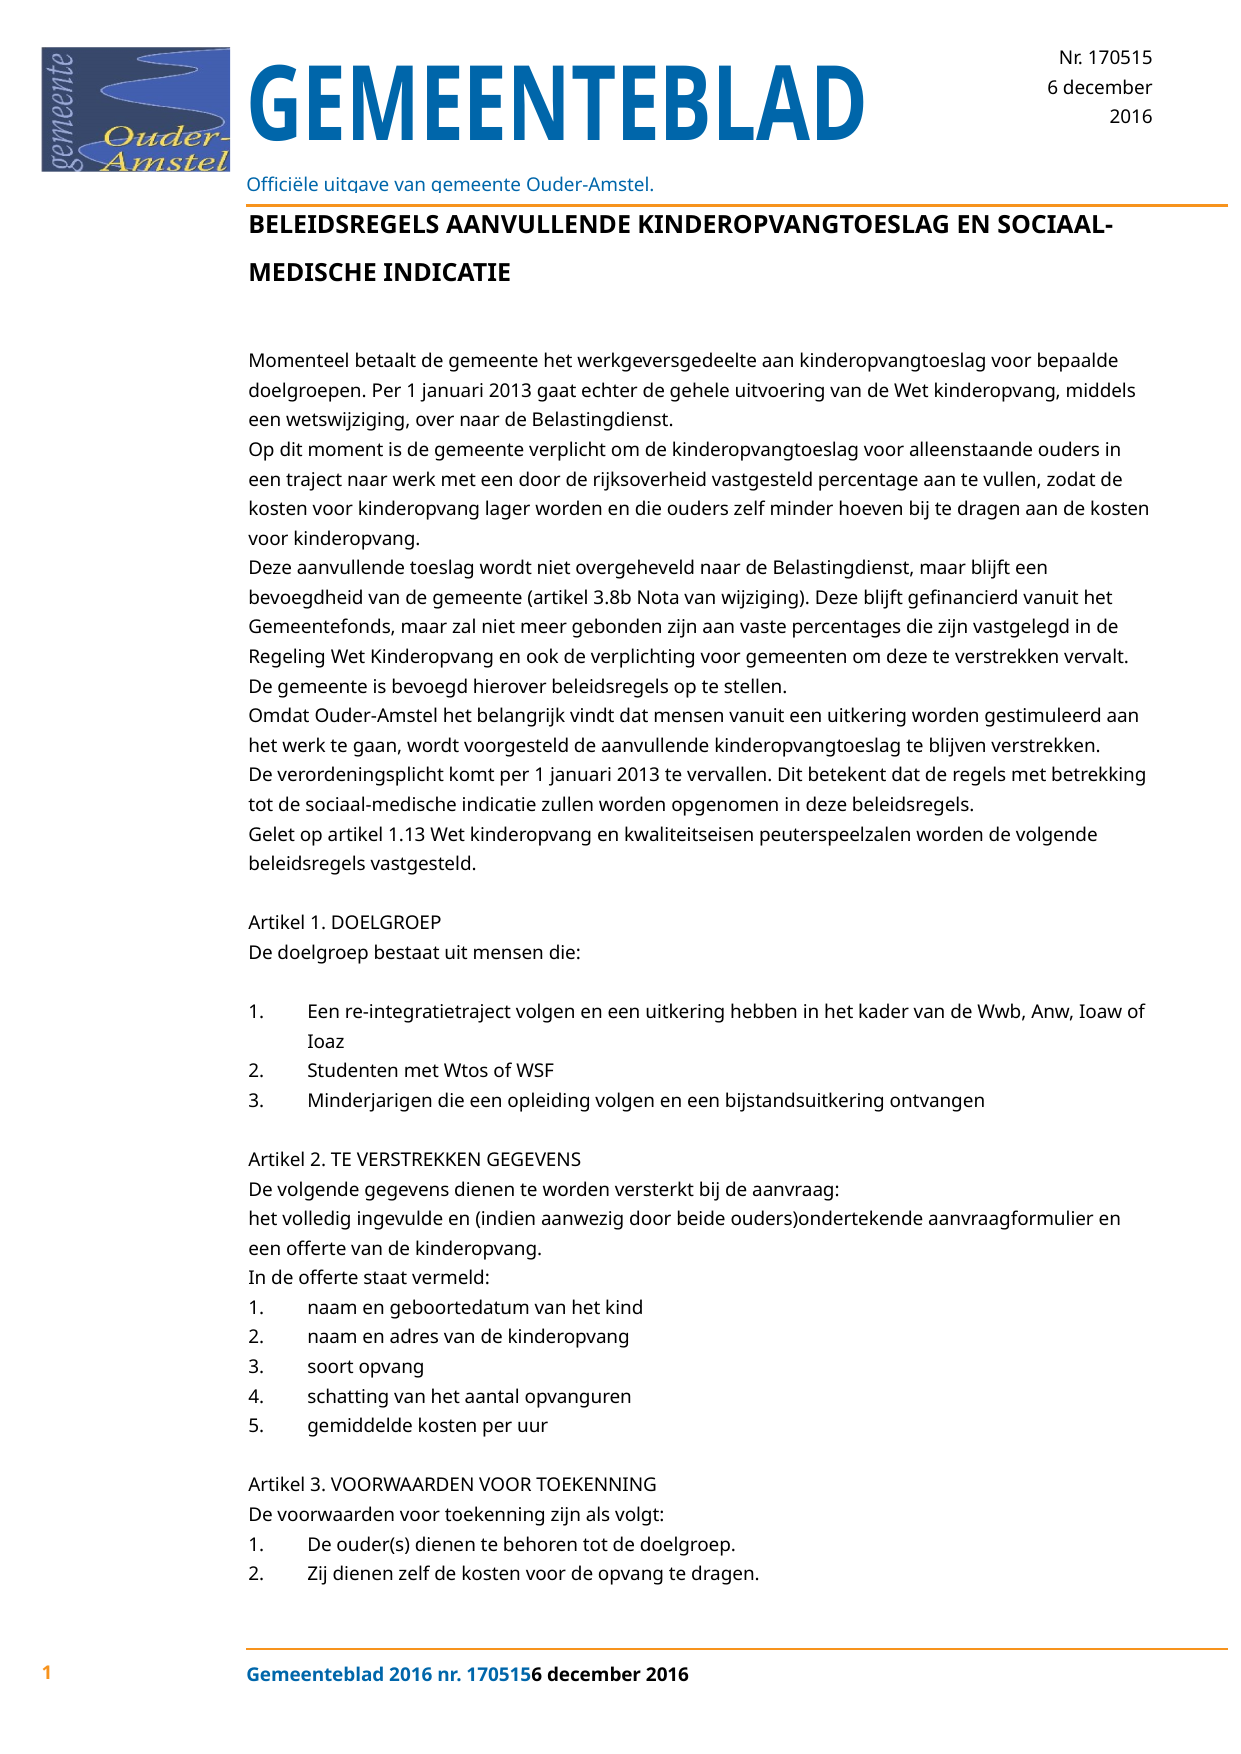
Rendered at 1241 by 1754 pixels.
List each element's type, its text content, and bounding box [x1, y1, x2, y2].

list Een re-integratietraject volgen en een uitkering hebben in het kader van de Wwb, Anw, Ioaw of Ioaz [248, 998, 1152, 1054]
text Gelet op artikel 1.13 Wet kinderopvang en kwaliteitseisen peuterspeelzalen worden de volgende beleidsregels vastgesteld. [248, 821, 1152, 876]
text Deze aanvullende toeslag wordt niet overgeheveld naar de Belastingdienst, maar blijft een bevoegdheid van de gemeente (artikel 3.8b Nota van wijziging). Deze blijft gefinancierd vanuit het Gemeentefonds, maar zal niet meer gebonden zijn aan vaste percentages die zijn vastgelegd in de Regeling Wet Kinderopvang en ook de verplichting voor gemeenten om deze te verstrekken vervalt. De gemeente is bevoegd hierover beleidsregels op te stellen. [248, 554, 1152, 699]
text Omdat Ouder-Amstel het belangrijk vindt dat mensen vanuit een uitkering worden gestimuleerd aan het werk te gaan, wordt voorgesteld de aanvullende kinderopvangtoeslag te blijven verstrekken. [248, 702, 1152, 758]
text Momenteel betaalt de gemeente het werkgeversgedeelte aan kinderopvangtoeslag voor bepaalde doelgroepen. Per 1 januari 2013 gaat echter de gehele uitvoering van de Wet kinderopvang, middels een wetswijziging, over naar de Belastingdienst. [248, 347, 1152, 432]
text Artikel 3. VOORWAARDEN VOOR TOEKENNING [248, 1472, 1152, 1497]
list gemiddelde kosten per uur [248, 1412, 1152, 1438]
text De verordeningsplicht komt per 1 januari 2013 te vervallen. Dit betekent dat de regels met betrekking tot de sociaal-medische indicatie zullen worden opgenomen in deze beleidsregels. [248, 762, 1152, 817]
list naam en adres van de kinderopvang [248, 1324, 1152, 1349]
text Op dit moment is de gemeente verplicht om de kinderopvangtoeslag voor alleenstaande ouders in een traject naar werk met een door de rijksoverheid vastgesteld percentage aan te vullen, zodat de kosten voor kinderopvang lager worden en die ouders zelf minder hoeven bij te dragen aan de kosten voor kinderopvang. [248, 436, 1152, 551]
text Artikel 2. TE VERSTREKKEN GEGEVENS [248, 1146, 1152, 1172]
list Zij dienen zelf de kosten voor de opvang te dragen. [248, 1560, 1152, 1586]
list Studenten met Wtos of WSF [248, 1057, 1152, 1083]
list De ouder(s) dienen te behoren tot de doelgroep. [248, 1531, 1152, 1557]
text In de offerte staat vermeld: [248, 1264, 1152, 1290]
text De voorwaarden voor toekenning zijn als volgt: [248, 1501, 1152, 1527]
text De doelgroep bestaat uit mensen die: [248, 939, 1152, 965]
text De volgende gegevens dienen te worden versterkt bij de aanvraag: [248, 1176, 1152, 1202]
list schatting van het aantal opvanguren [248, 1383, 1152, 1409]
list Minderjarigen die een opleiding volgen en een bijstandsuitkering ontvangen [248, 1087, 1152, 1113]
text BELEIDSREGELS AANVULLENDE KINDEROPVANGTOESLAG EN SOCIAAL-MEDISCHE INDICATIE [248, 207, 1152, 288]
text het volledig ingevulde en (indien aanwezig door beide ouders)ondertekende aanvraagformulier en een offerte van de kinderopvang. [248, 1205, 1152, 1261]
list naam en geboortedatum van het kind [248, 1294, 1152, 1320]
text Artikel 1. DOELGROEP [248, 909, 1152, 935]
picture [41, 47, 231, 172]
list soort opvang [248, 1353, 1152, 1379]
